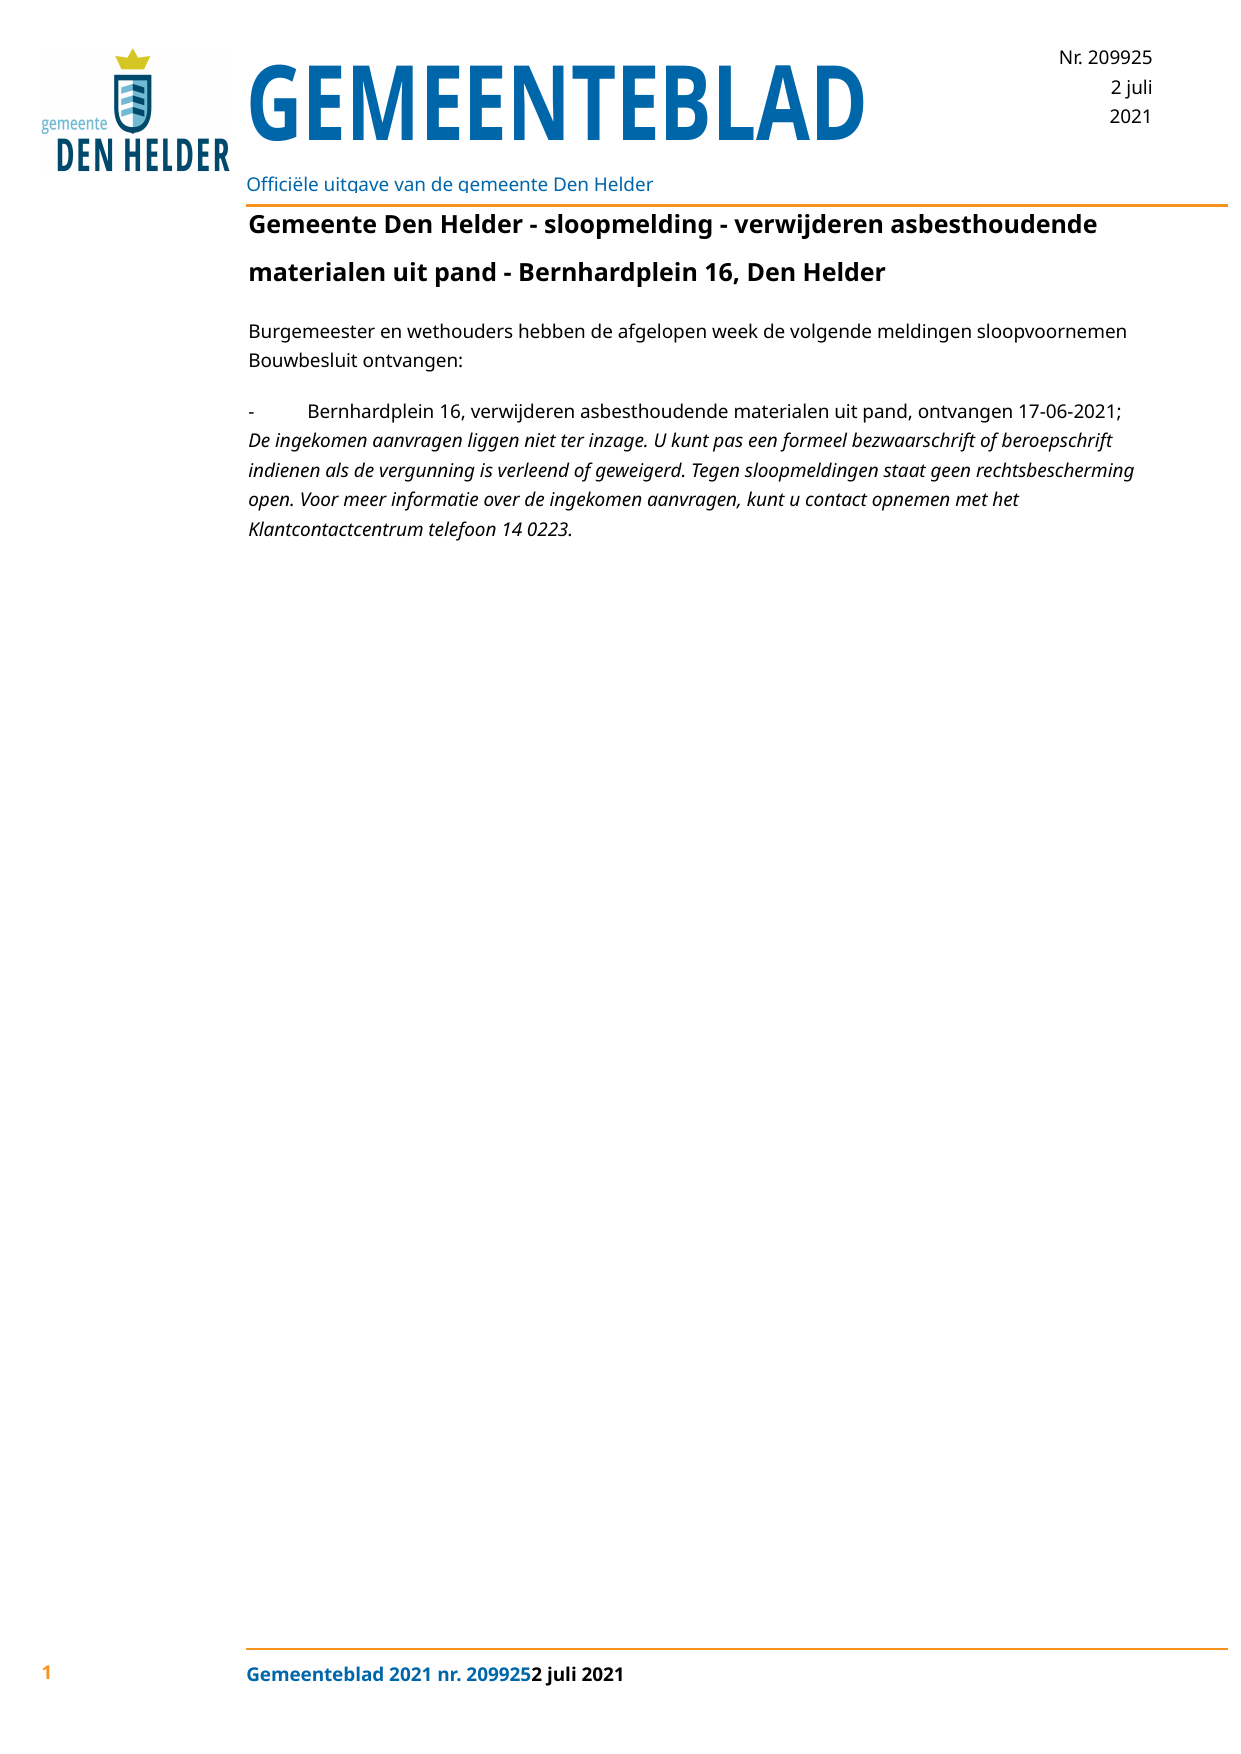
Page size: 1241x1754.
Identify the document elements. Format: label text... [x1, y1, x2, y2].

picture [220, 160, 224, 172]
picture [41, 47, 231, 172]
picture [182, 144, 187, 165]
picture [63, 144, 68, 165]
text Burgemeester en wethouders hebben de afgelopen week de volgende meldingen sloopvoornemen Bouwbesluit ontvangen: [248, 318, 1152, 373]
picture [130, 157, 135, 172]
text De ingekomen aanvragen liggen niet ter inzage. U kunt pas een formeel bezwaarschrift of beroepschrift indienen als de vergunning is verleend of geweigerd. Tegen sloopmeldingen staat geen rechtsbescherming open. Voor meer informatie over de ingekomen aanvragen, kunt u contact opnemen met het Klantcontactcentrum telefoon 14 0223. [248, 427, 1152, 542]
picture [100, 154, 106, 172]
list Bernhardplein 16, verwijderen asbesthoudende materialen uit pand, ontvangen 17-06-2021; [248, 398, 1152, 424]
text Gemeente Den Helder - sloopmelding - verwijderen asbesthoudende materialen uit pand - Bernhardplein 16, Den Helder [248, 207, 1152, 288]
